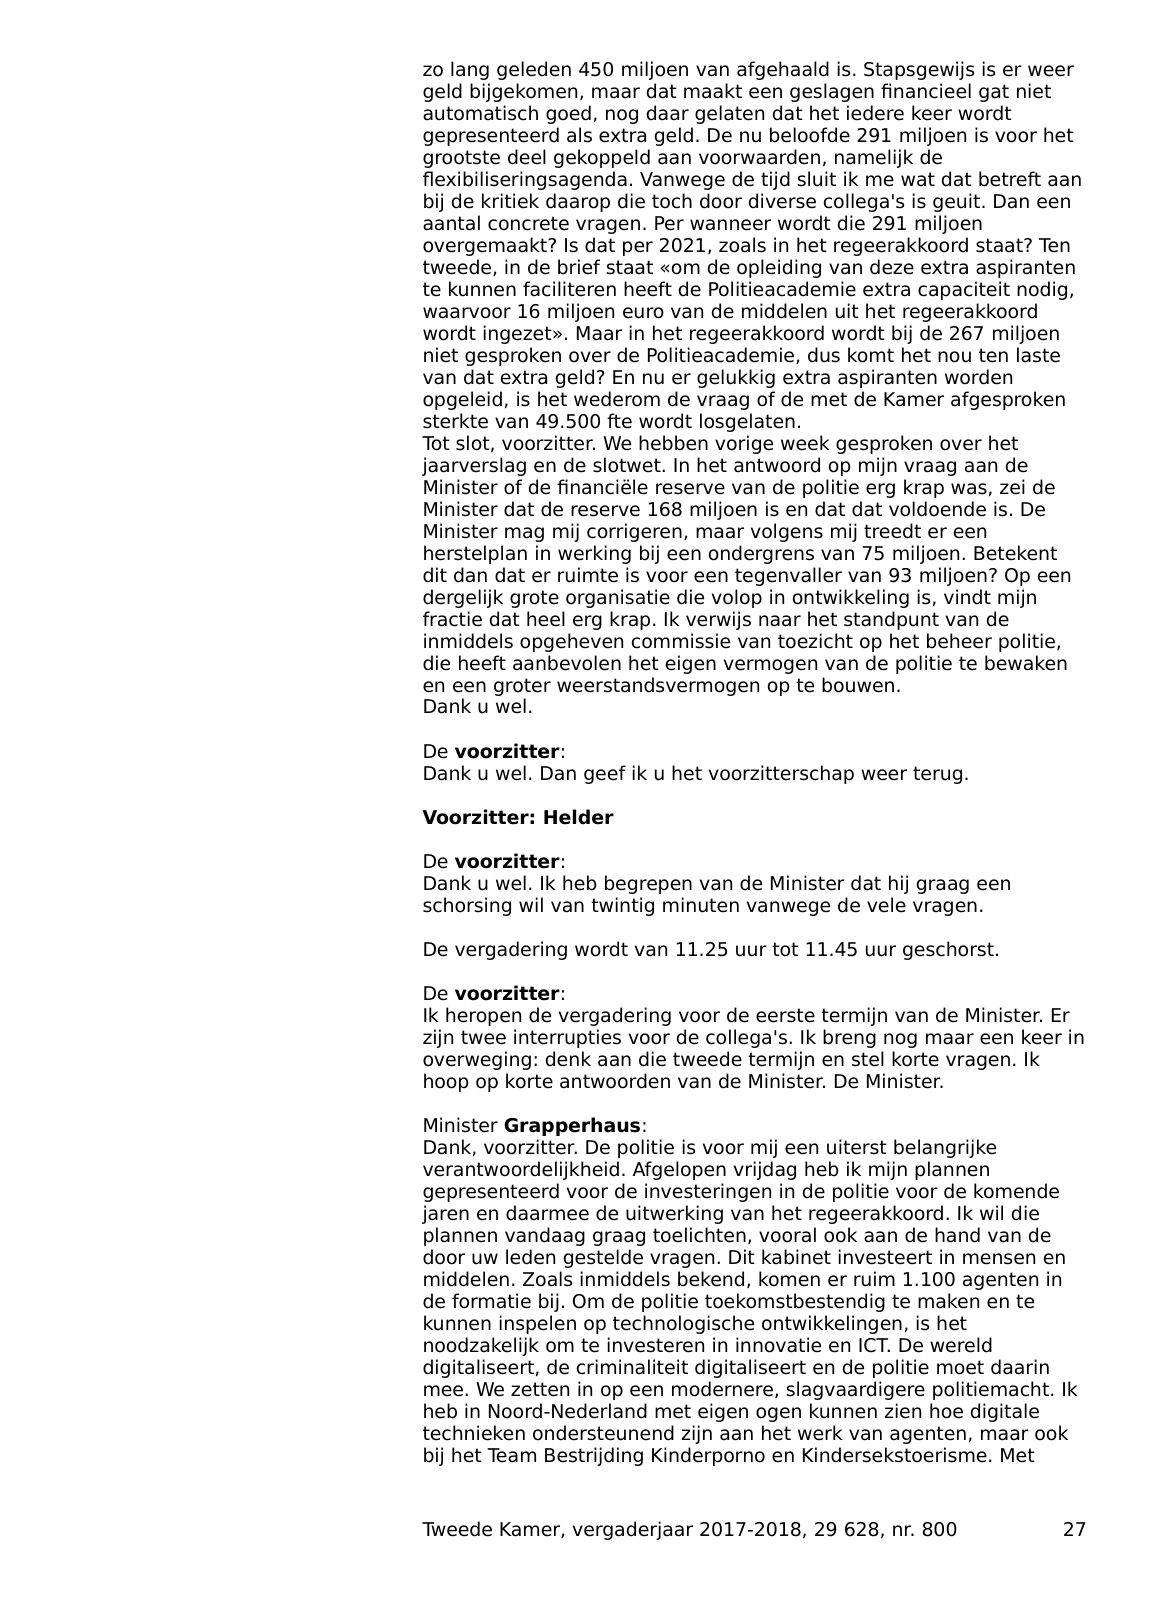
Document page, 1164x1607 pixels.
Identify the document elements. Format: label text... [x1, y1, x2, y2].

text Dank u wel. Ik heb begrepen van de Minister dat hij graag een schorsing wil van twintig minuten vanwege de vele vragen. [422, 873, 1087, 917]
subtitle Voorzitter: Helder [422, 807, 1087, 829]
text De voorzitter: [422, 741, 1087, 763]
text Ik heropen de vergadering voor de eerste termijn van de Minister. Er zijn twee interrupties voor de collega's. Ik breng nog maar een keer in overweging: denk aan die tweede termijn en stel korte vragen. Ik hoop op korte antwoorden van de Minister. De Minister. [422, 1005, 1087, 1093]
text De voorzitter: [422, 851, 1087, 873]
text zo lang geleden 450 miljoen van afgehaald is. Stapsgewijs is er weer geld bijgekomen, maar dat maakt een geslagen financieel gat niet automatisch goed, nog daar gelaten dat het iedere keer wordt gepresenteerd als extra geld. De nu beloofde 291 miljoen is voor het grootste deel gekoppeld aan voorwaarden, namelijk de flexibiliseringsagenda. Vanwege de tijd sluit ik me wat dat betreft aan bij de kritiek daarop die toch door diverse collega's is geuit. Dan een aantal concrete vragen. Per wanneer wordt die 291 miljoen overgemaakt? Is dat per 2021, zoals in het regeerakkoord staat? Ten tweede, in de brief staat «om de opleiding van deze extra aspiranten te kunnen faciliteren heeft de Politieacademie extra capaciteit nodig, waarvoor 16 miljoen euro van de middelen uit het regeerakkoord wordt ingezet». Maar in het regeerakkoord wordt bij de 267 miljoen niet gesproken over de Politieacademie, dus komt het nou ten laste van dat extra geld? En nu er gelukkig extra aspiranten worden opgeleid, is het wederom de vraag of de met de Kamer afgesproken sterkte van 49.500 fte wordt losgelaten. [422, 59, 1087, 433]
text Dank u wel. [422, 696, 1087, 718]
text Minister Grapperhaus: [422, 1115, 1087, 1137]
text De voorzitter: [422, 983, 1087, 1005]
text Dank, voorzitter. De politie is voor mij een uiterst belangrijke verantwoordelijkheid. Afgelopen vrijdag heb ik mijn plannen gepresenteerd voor de investeringen in de politie voor de komende jaren en daarmee de uitwerking van het regeerakkoord. Ik wil die plannen vandaag graag toelichten, vooral ook aan de hand van de door uw leden gestelde vragen. Dit kabinet investeert in mensen en middelen. Zoals inmiddels bekend, komen er ruim 1.100 agenten in de formatie bij. Om de politie toekomstbestendig te maken en te kunnen inspelen op technologische ontwikkelingen, is het noodzakelijk om te investeren in innovatie en ICT. De wereld digitaliseert, de criminaliteit digitaliseert en de politie moet daarin mee. We zetten in op een modernere, slagvaardigere politiemacht. Ik heb in Noord-Nederland met eigen ogen kunnen zien hoe digitale technieken ondersteunend zijn aan het werk van agenten, maar ook bij het Team Bestrijding Kinderporno en Kindersekstoerisme. Met [422, 1137, 1087, 1467]
text Tot slot, voorzitter. We hebben vorige week gesproken over het jaarverslag en de slotwet. In het antwoord op mijn vraag aan de Minister of de financiële reserve van de politie erg krap was, zei de Minister dat de reserve 168 miljoen is en dat dat voldoende is. De Minister mag mij corrigeren, maar volgens mij treedt er een herstelplan in werking bij een ondergrens van 75 miljoen. Betekent dit dan dat er ruimte is voor een tegenvaller van 93 miljoen? Op een dergelijk grote organisatie die volop in ontwikkeling is, vindt mijn fractie dat heel erg krap. Ik verwijs naar het standpunt van de inmiddels opgeheven commissie van toezicht op het beheer politie, die heeft aanbevolen het eigen vermogen van de politie te bewaken en een groter weerstandsvermogen op te bouwen. [422, 433, 1087, 696]
text De vergadering wordt van 11.25 uur tot 11.45 uur geschorst. [422, 939, 1087, 961]
text Dank u wel. Dan geef ik u het voorzitterschap weer terug. [422, 763, 1087, 784]
